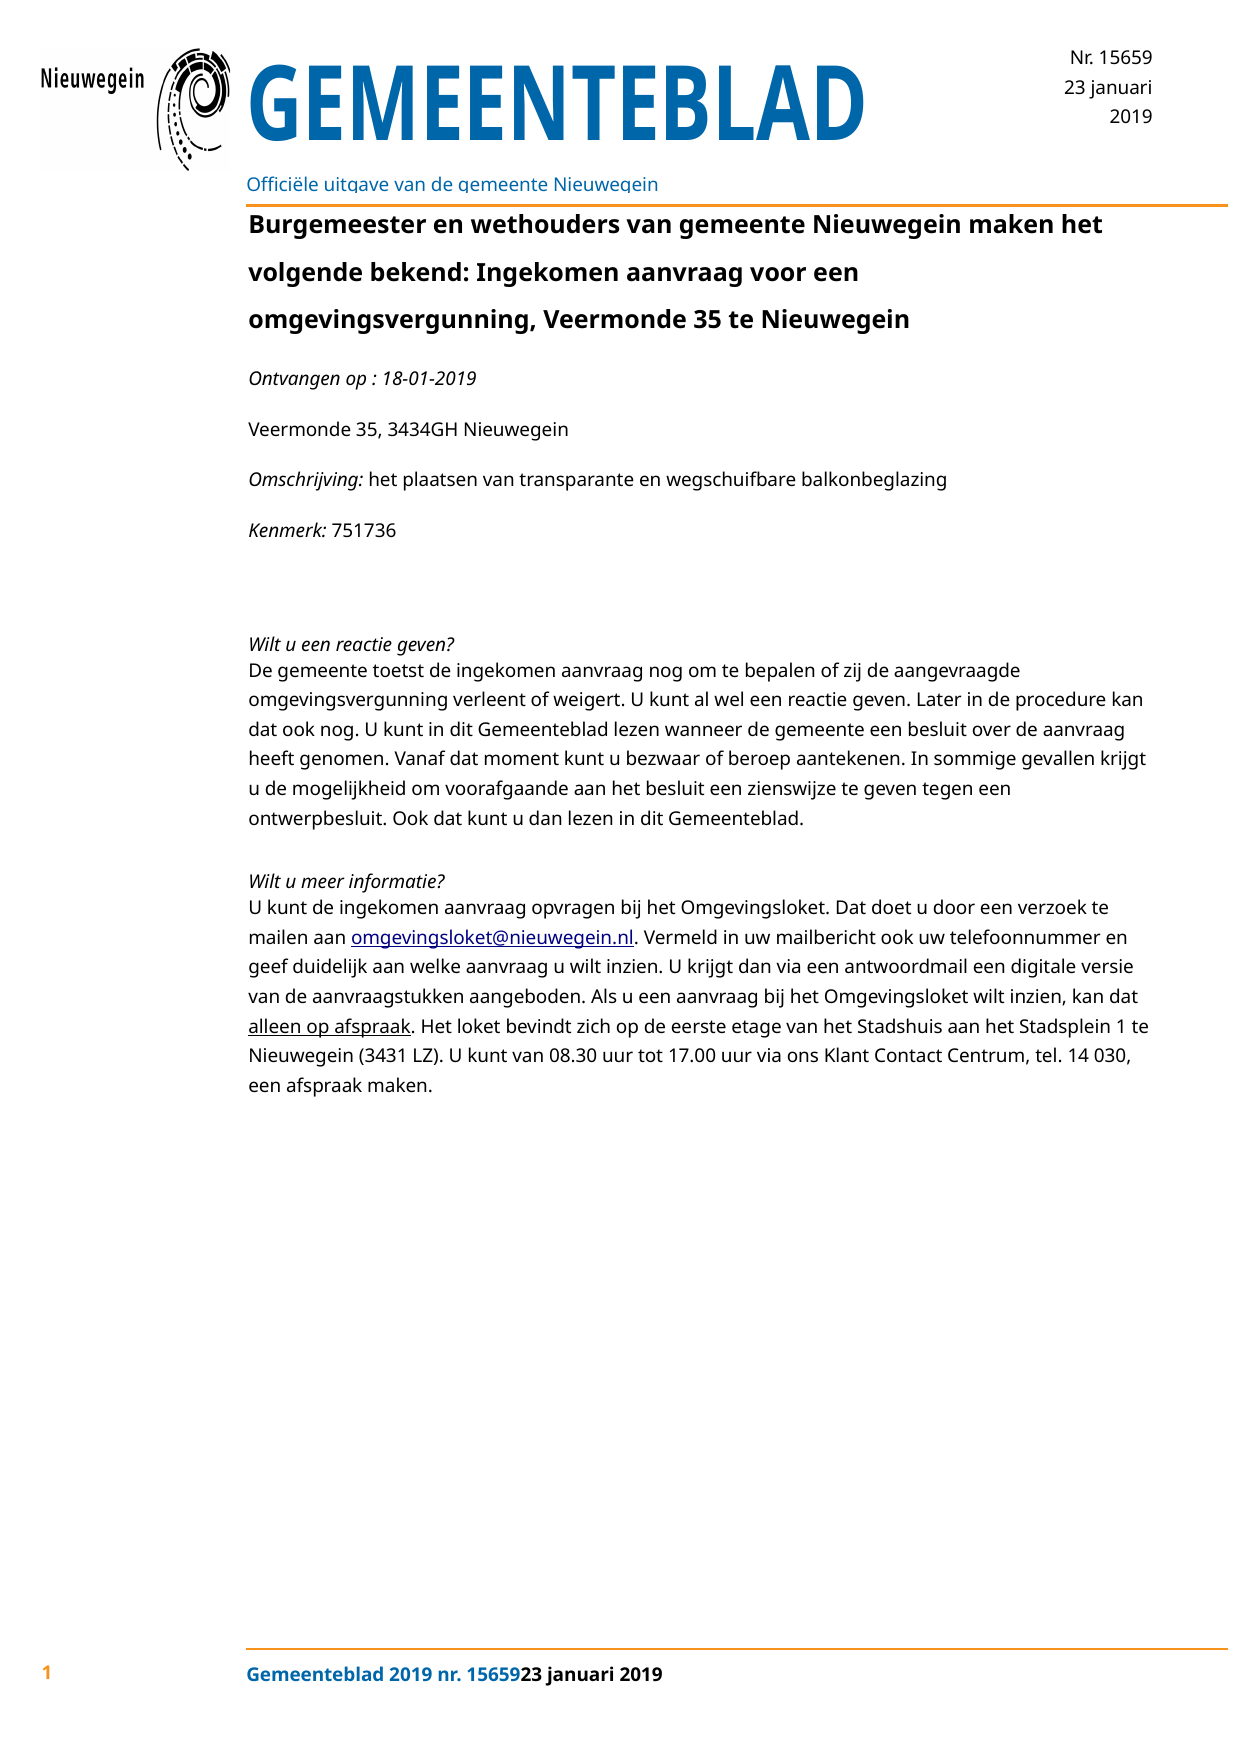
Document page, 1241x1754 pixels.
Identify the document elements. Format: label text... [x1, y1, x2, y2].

text Kenmerk: 751736 [248, 517, 1152, 542]
picture [41, 47, 231, 172]
text Burgemeester en wethouders van gemeente Nieuwegein maken het volgende bekend: Ingekomen aanvraag voor een omgevingsvergunning, Veermonde 35 te Nieuwegein [248, 207, 1152, 336]
text Wilt u meer informatie? [248, 869, 1152, 894]
text Omschrijving: het plaatsen van transparante en wegschuifbare balkonbeglazing [248, 466, 1152, 492]
text Veermonde 35, 3434GH Nieuwegein [248, 416, 1152, 442]
text De gemeente toetst de ingekomen aanvraag nog om te bepalen of zij de aangevraagde omgevingsvergunning verleent of weigert. U kunt al wel een reactie geven. Later in de procedure kan dat ook nog. U kunt in dit Gemeenteblad lezen wanneer de gemeente een besluit over de aanvraag heeft genomen. Vanaf dat moment kunt u bezwaar of beroep aantekenen. In sommige gevallen krijgt u de mogelijkheid om voorafgaande aan het besluit een zienswijze te geven tegen een ontwerpbesluit. Ook dat kunt u dan lezen in dit Gemeenteblad. [248, 657, 1152, 831]
text Wilt u een reactie geven? [248, 631, 1152, 657]
text U kunt de ingekomen aanvraag opvragen bij het Omgevingsloket. Dat doet u door een verzoek te mailen aan omgevingsloket@nieuwegein.nl. Vermeld in uw mailbericht ook uw telefoonnummer en geef duidelijk aan welke aanvraag u wilt inzien. U krijgt dan via een antwoordmail een digitale versie van de aanvraagstukken aangeboden. Als u een aanvraag bij het Omgevingsloket wilt inzien, kan dat alleen op afspraak. Het loket bevindt zich op de eerste etage van het Stadshuis aan het Stadsplein 1 te Nieuwegein (3431 LZ). U kunt van 08.30 uur tot 17.00 uur via ons Klant Contact Centrum, tel. 14 030, een afspraak maken. [248, 894, 1152, 1098]
text Ontvangen op : 18-01-2019 [248, 366, 1152, 391]
